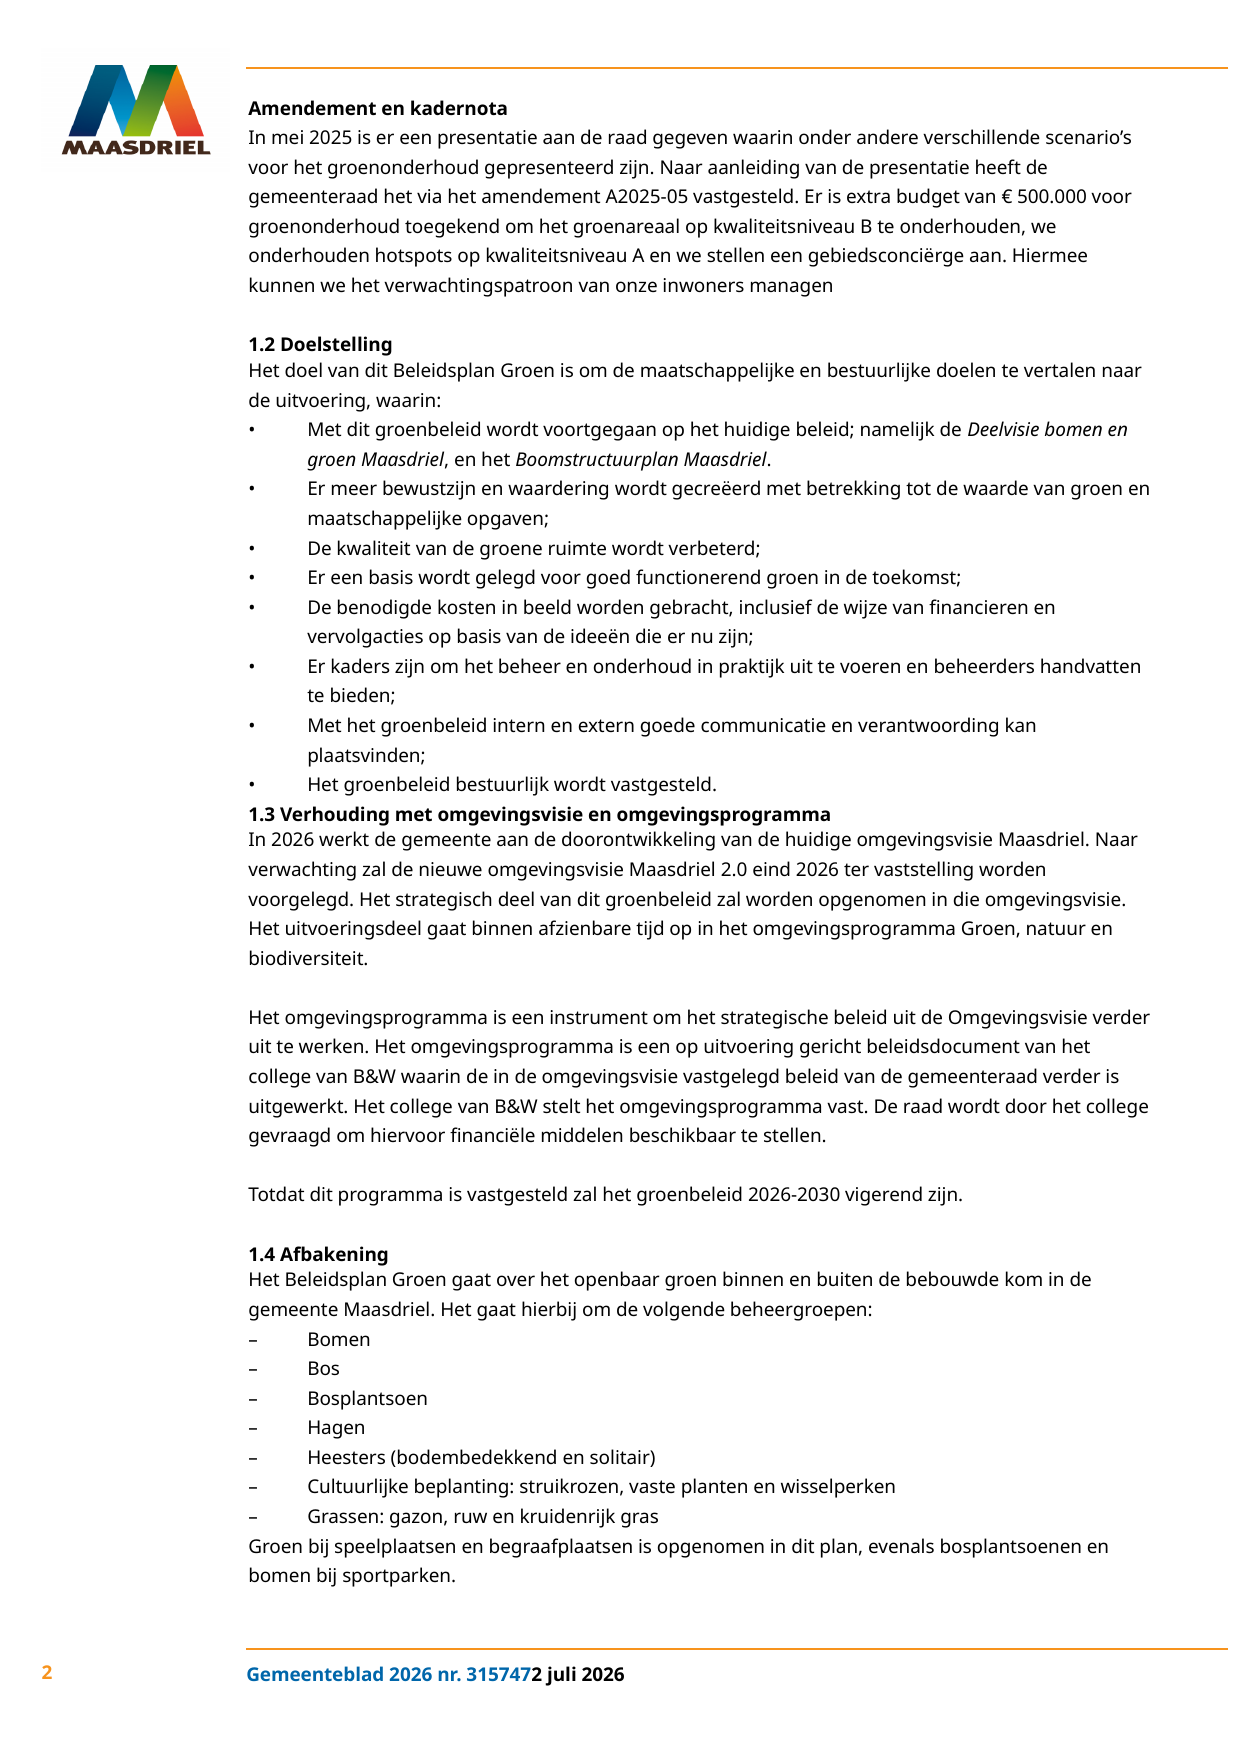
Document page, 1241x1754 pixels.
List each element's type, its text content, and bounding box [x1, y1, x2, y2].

text 1.2 Doelstelling [248, 331, 1152, 357]
list De kwaliteit van de groene ruimte wordt verbeterd; [248, 535, 1152, 560]
list Bomen [248, 1326, 1152, 1351]
list Grassen: gazon, ruw en kruidenrijk gras [248, 1503, 1152, 1529]
text Het doel van dit Beleidsplan Groen is om de maatschappelijke en bestuurlijke doelen te vertalen naar de uitvoering, waarin: [248, 357, 1152, 412]
list Er kaders zijn om het beheer en onderhoud in praktijk uit te voeren en beheerders handvatten te bieden; [248, 653, 1152, 708]
list Bos [248, 1355, 1152, 1381]
text In 2026 werkt de gemeente aan de doorontwikkeling van de huidige omgevingsvisie Maasdriel. Naar verwachting zal de nieuwe omgevingsvisie Maasdriel 2.0 eind 2026 ter vaststelling worden voorgelegd. Het strategisch deel van dit groenbeleid zal worden opgenomen in die omgevingsvisie. Het uitvoeringsdeel gaat binnen afzienbare tijd op in het omgevingsprogramma Groen, natuur en biodiversiteit. [248, 827, 1152, 971]
text 1.4 Afbakening [248, 1241, 1152, 1267]
text In mei 2025 is er een presentatie aan de raad gegeven waarin onder andere verschillende scenario’s voor het groenonderhoud gepresenteerd zijn. Naar aanleiding van de presentatie heeft de gemeenteraad het via het amendement A2025-05 vastgesteld. Er is extra budget van € 500.000 voor groenonderhoud toegekend om het groenareaal op kwaliteitsniveau B te onderhouden, we onderhouden hotspots op kwaliteitsniveau A en we stellen een gebiedsconciërge aan. Hiermee kunnen we het verwachtingspatroon van onze inwoners managen [248, 124, 1152, 298]
picture [41, 47, 231, 172]
list Cultuurlijke beplanting: struikrozen, vaste planten en wisselperken [248, 1474, 1152, 1499]
list Met het groenbeleid intern en extern goede communicatie en verantwoording kan plaatsvinden; [248, 712, 1152, 767]
text Groen bij speelplaatsen en begraafplaatsen is opgenomen in dit plan, evenals bosplantsoenen en bomen bij sportparken. [248, 1533, 1152, 1588]
list Het groenbeleid bestuurlijk wordt vastgesteld. [248, 771, 1152, 797]
text Amendement en kadernota [248, 95, 1152, 121]
text Totdat dit programma is vastgesteld zal het groenbeleid 2026-2030 vigerend zijn. [248, 1182, 1152, 1207]
list De benodigde kosten in beeld worden gebracht, inclusief de wijze van financieren en vervolgacties op basis van de ideeën die er nu zijn; [248, 594, 1152, 649]
list Er een basis wordt gelegd voor goed functionerend groen in de toekomst; [248, 564, 1152, 590]
text Het omgevingsprogramma is een instrument om het strategische beleid uit de Omgevingsvisie verder uit te werken. Het omgevingsprogramma is een op uitvoering gericht beleidsdocument van het college van B&W waarin de in de omgevingsvisie vastgelegd beleid van de gemeenteraad verder is uitgewerkt. Het college van B&W stelt het omgevingsprogramma vast. De raad wordt door het college gevraagd om hiervoor financiële middelen beschikbaar te stellen. [248, 1004, 1152, 1148]
list Bosplantsoen [248, 1385, 1152, 1411]
list Hagen [248, 1414, 1152, 1440]
list Met dit groenbeleid wordt voortgegaan op het huidige beleid; namelijk de Deelvisie bomen en groen Maasdriel, en het Boomstructuurplan Maasdriel. [248, 416, 1152, 472]
list Heesters (bodembedekkend en solitair) [248, 1444, 1152, 1470]
list Er meer bewustzijn en waardering wordt gecreëerd met betrekking tot de waarde van groen en maatschappelijke opgaven; [248, 476, 1152, 531]
text Het Beleidsplan Groen gaat over het openbaar groen binnen en buiten de bebouwde kom in de gemeente Maasdriel. Het gaat hierbij om de volgende beheergroepen: [248, 1267, 1152, 1322]
text 1.3 Verhouding met omgevingsvisie en omgevingsprogramma [248, 801, 1152, 827]
